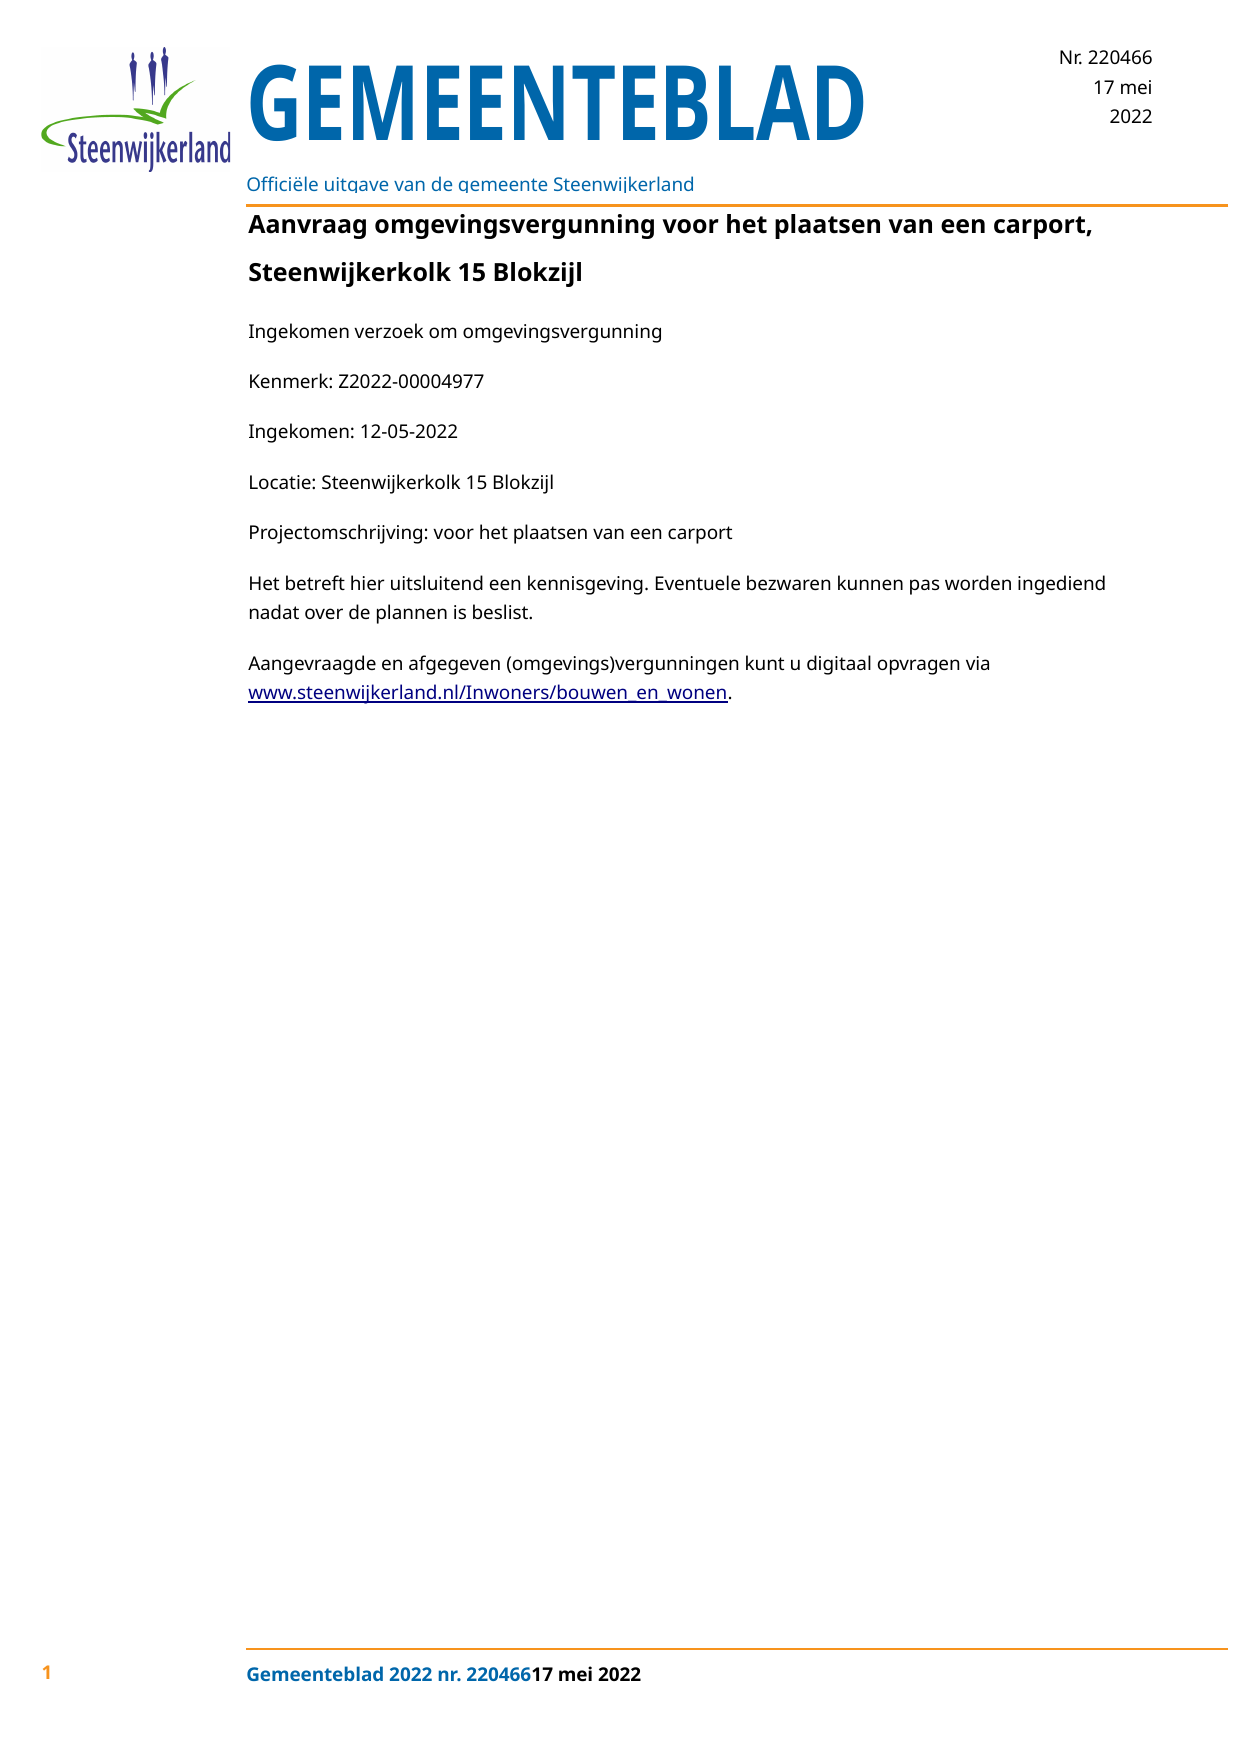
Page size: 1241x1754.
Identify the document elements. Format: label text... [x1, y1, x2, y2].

text Het betreft hier uitsluitend een kennisgeving. Eventuele bezwaren kunnen pas worden ingediend nadat over de plannen is beslist. [248, 570, 1152, 625]
text Aanvraag omgevingsvergunning voor het plaatsen van een carport, Steenwijkerkolk 15 Blokzijl [248, 207, 1152, 288]
text Projectomschrijving: voor het plaatsen van een carport [248, 519, 1152, 545]
picture [41, 47, 231, 172]
text Ingekomen: 12-05-2022 [248, 419, 1152, 444]
text Locatie: Steenwijkerkolk 15 Blokzijl [248, 469, 1152, 495]
text Kenmerk: Z2022-00004977 [248, 368, 1152, 394]
text Ingekomen verzoek om omgevingsvergunning [248, 318, 1152, 344]
text Aangevraagde en afgegeven (omgevings)vergunningen kunt u digitaal opvragen via www.steenwijkerland.nl/Inwoners/bouwen_en_wonen. [248, 650, 1152, 705]
